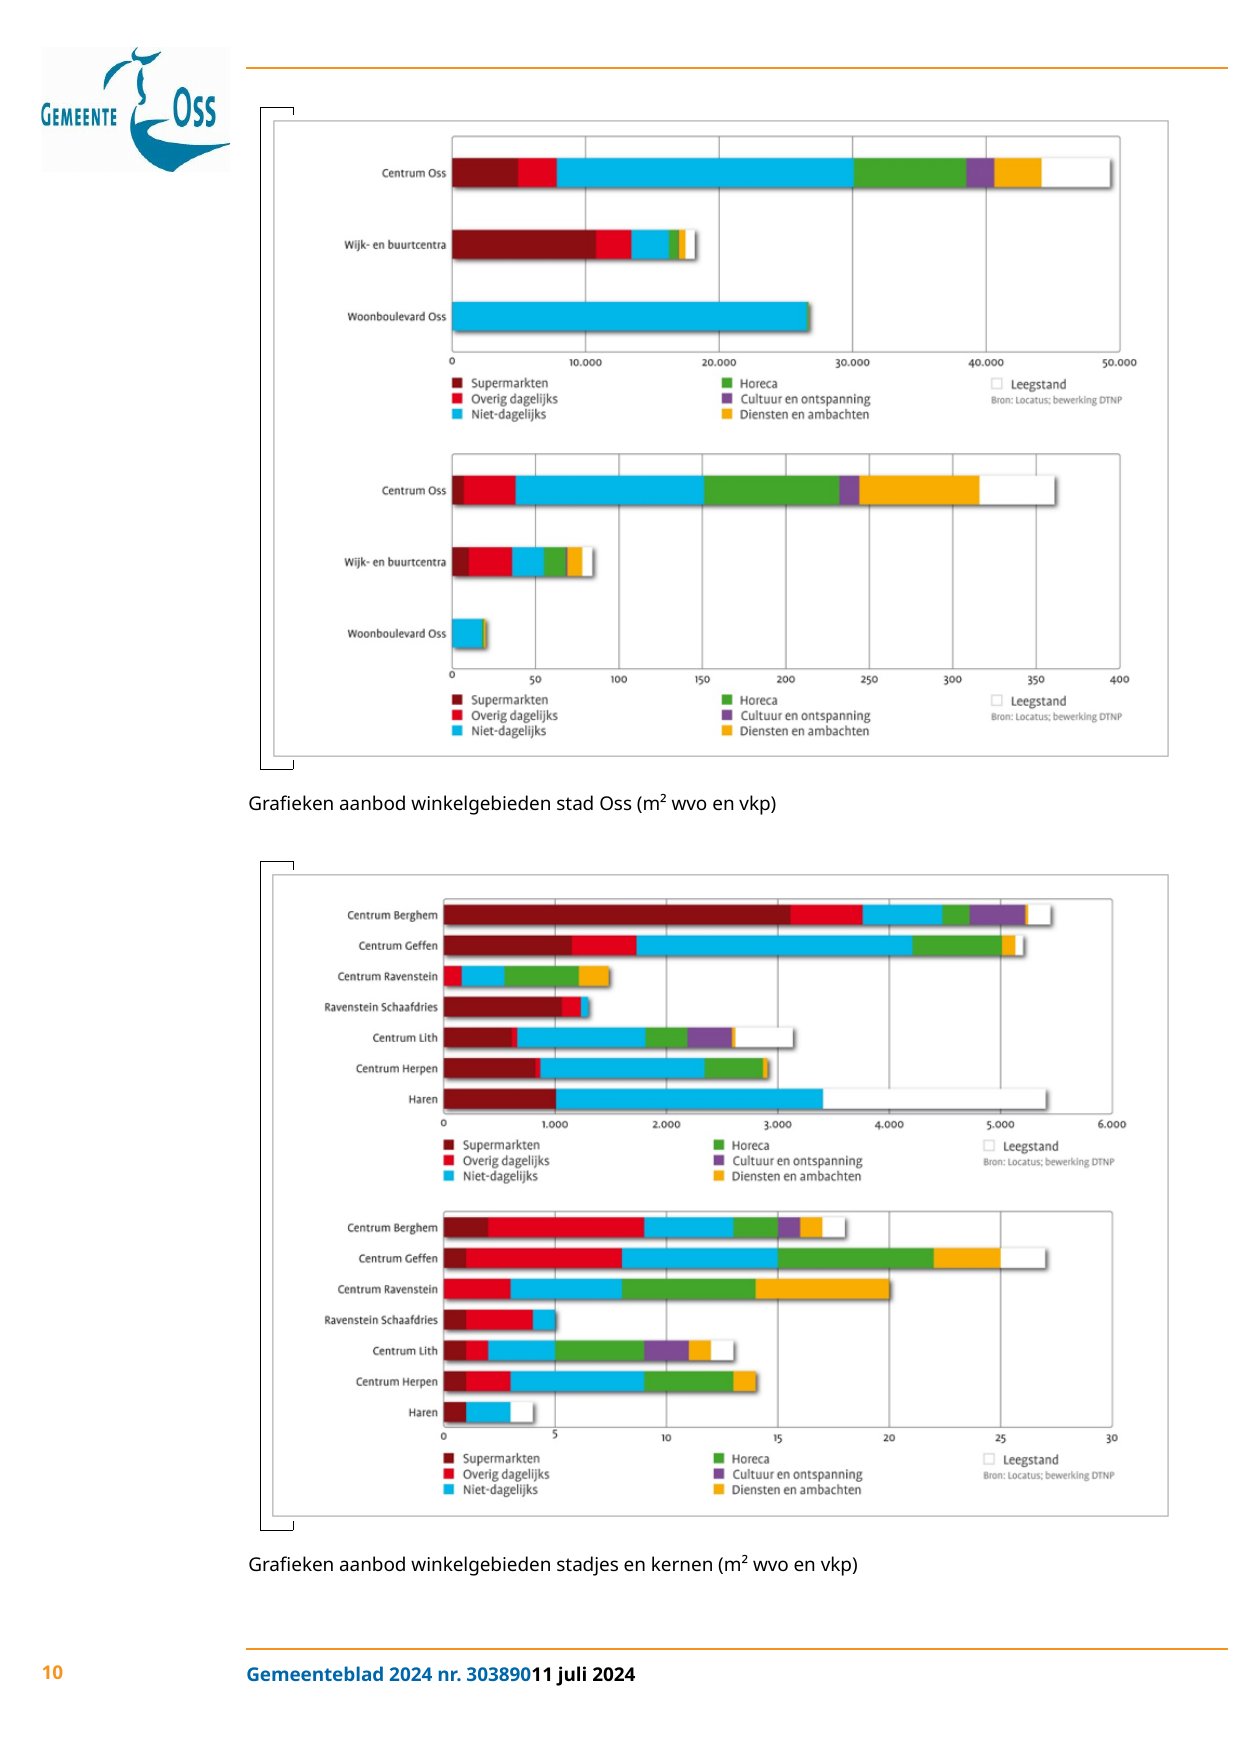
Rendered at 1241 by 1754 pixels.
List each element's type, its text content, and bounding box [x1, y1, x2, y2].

picture [41, 47, 231, 172]
picture [268, 115, 1173, 760]
text Grafieken aanbod winkelgebieden stad Oss (m² wvo en vkp) [248, 790, 1152, 816]
text Grafieken aanbod winkelgebieden stadjes en kernen (m² wvo en vkp) [248, 1551, 1152, 1577]
picture [268, 870, 1173, 1521]
